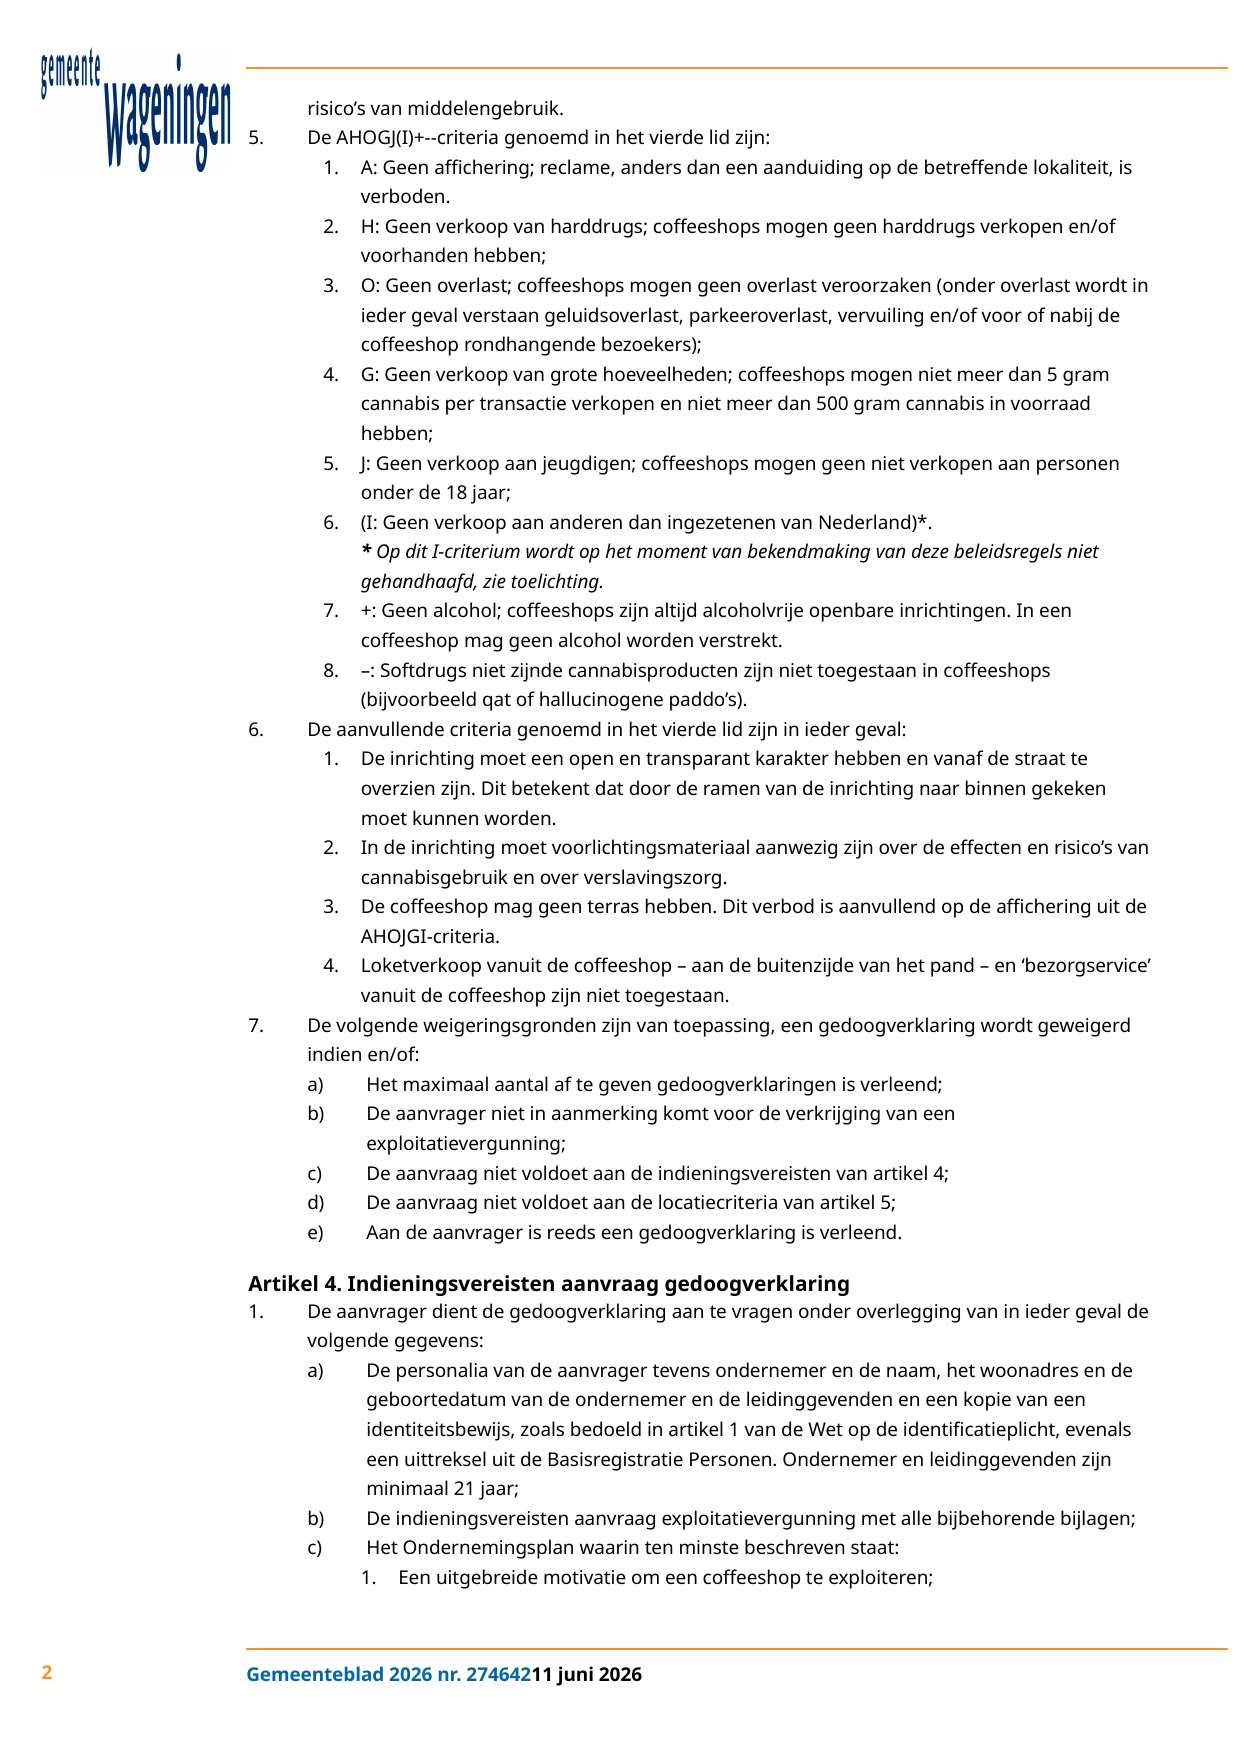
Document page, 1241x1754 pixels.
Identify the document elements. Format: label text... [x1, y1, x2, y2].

picture [41, 47, 231, 172]
list G: Geen verkoop van grote hoeveelheden; coffeeshops mogen niet meer dan 5 gram cannabis per transactie verkopen en niet meer dan 500 gram cannabis in voorraad hebben; [323, 361, 1152, 446]
list De coffeeshop mag geen terras hebben. Dit verbod is aanvullend op de affichering uit de AHOJGI-criteria. [323, 893, 1152, 949]
list De aanvraag niet voldoet aan de locatiecriteria van artikel 5; [307, 1189, 1152, 1215]
list Het Ondernemingsplan waarin ten minste beschreven staat: [307, 1534, 1152, 1560]
list J: Geen verkoop aan jeugdigen; coffeeshops mogen geen niet verkopen aan personen onder de 18 jaar; [323, 450, 1152, 505]
list H: Geen verkoop van harddrugs; coffeeshops mogen geen harddrugs verkopen en/of voorhanden hebben; [323, 213, 1152, 268]
list Loketverkoop vanuit de coffeeshop – aan de buitenzijde van het pand – en ‘bezorgservice’ vanuit de coffeeshop zijn niet toegestaan. [323, 953, 1152, 1008]
list De aanvrager niet in aanmerking komt voor de verkrijging van een exploitatievergunning; [307, 1101, 1152, 1156]
list * Op dit I-criterium wordt op het moment van bekendmaking van deze beleidsregels niet gehandhaafd, zie toelichting. [323, 538, 1152, 594]
list Het maximaal aantal af te geven gedoogverklaringen is verleend; [307, 1071, 1152, 1097]
list De volgende weigeringsgronden zijn van toepassing, een gedoogverklaring wordt geweigerd indien en/of: [248, 1012, 1152, 1067]
list De inrichting moet een open en transparant karakter hebben en vanaf de straat te overzien zijn. Dit betekent dat door de ramen van de inrichting naar binnen gekeken moet kunnen worden. [323, 746, 1152, 831]
list In de inrichting moet voorlichtingsmateriaal aanwezig zijn over de effecten en risico’s van cannabisgebruik en over verslavingszorg. [323, 834, 1152, 890]
list De personalia van de aanvrager tevens ondernemer en de naam, het woonadres en de geboortedatum van de ondernemer en de leidinggevenden en een kopie van een identiteitsbewijs, zoals bedoeld in artikel 1 van de Wet op de identificatieplicht, evenals een uittreksel uit de Basisregistratie Personen. Ondernemer en leidinggevenden zijn minimaal 21 jaar; [307, 1357, 1152, 1501]
list (I: Geen verkoop aan anderen dan ingezetenen van Nederland)*. [323, 509, 1152, 535]
list De aanvullende criteria genoemd in het vierde lid zijn in ieder geval: [248, 716, 1152, 742]
list De indieningsvereisten aanvraag exploitatievergunning met alle bijbehorende bijlagen; [307, 1505, 1152, 1531]
list risico’s van middelengebruik. [248, 95, 1152, 121]
list Een uitgebreide motivatie om een coffeeshop te exploiteren; [361, 1564, 1152, 1590]
text Artikel 4. Indieningsvereisten aanvraag gedoogverklaring [248, 1269, 1152, 1298]
list +: Geen alcohol; coffeeshops zijn altijd alcoholvrije openbare inrichtingen. In een coffeeshop mag geen alcohol worden verstrekt. [323, 598, 1152, 653]
list Aan de aanvrager is reeds een gedoogverklaring is verleend. [307, 1219, 1152, 1245]
list –: Softdrugs niet zijnde cannabisproducten zijn niet toegestaan in coffeeshops (bijvoorbeeld qat of hallucinogene paddo’s). [323, 657, 1152, 712]
list De AHOGJ(I)+--criteria genoemd in het vierde lid zijn: [248, 124, 1152, 150]
list De aanvrager dient de gedoogverklaring aan te vragen onder overlegging van in ieder geval de volgende gegevens: [248, 1298, 1152, 1353]
list A: Geen affichering; reclame, anders dan een aanduiding op de betreffende lokaliteit, is verboden. [323, 154, 1152, 209]
list O: Geen overlast; coffeeshops mogen geen overlast veroorzaken (onder overlast wordt in ieder geval verstaan geluidsoverlast, parkeeroverlast, vervuiling en/of voor of nabij de coffeeshop rondhangende bezoekers); [323, 272, 1152, 357]
list De aanvraag niet voldoet aan de indieningsvereisten van artikel 4; [307, 1160, 1152, 1186]
